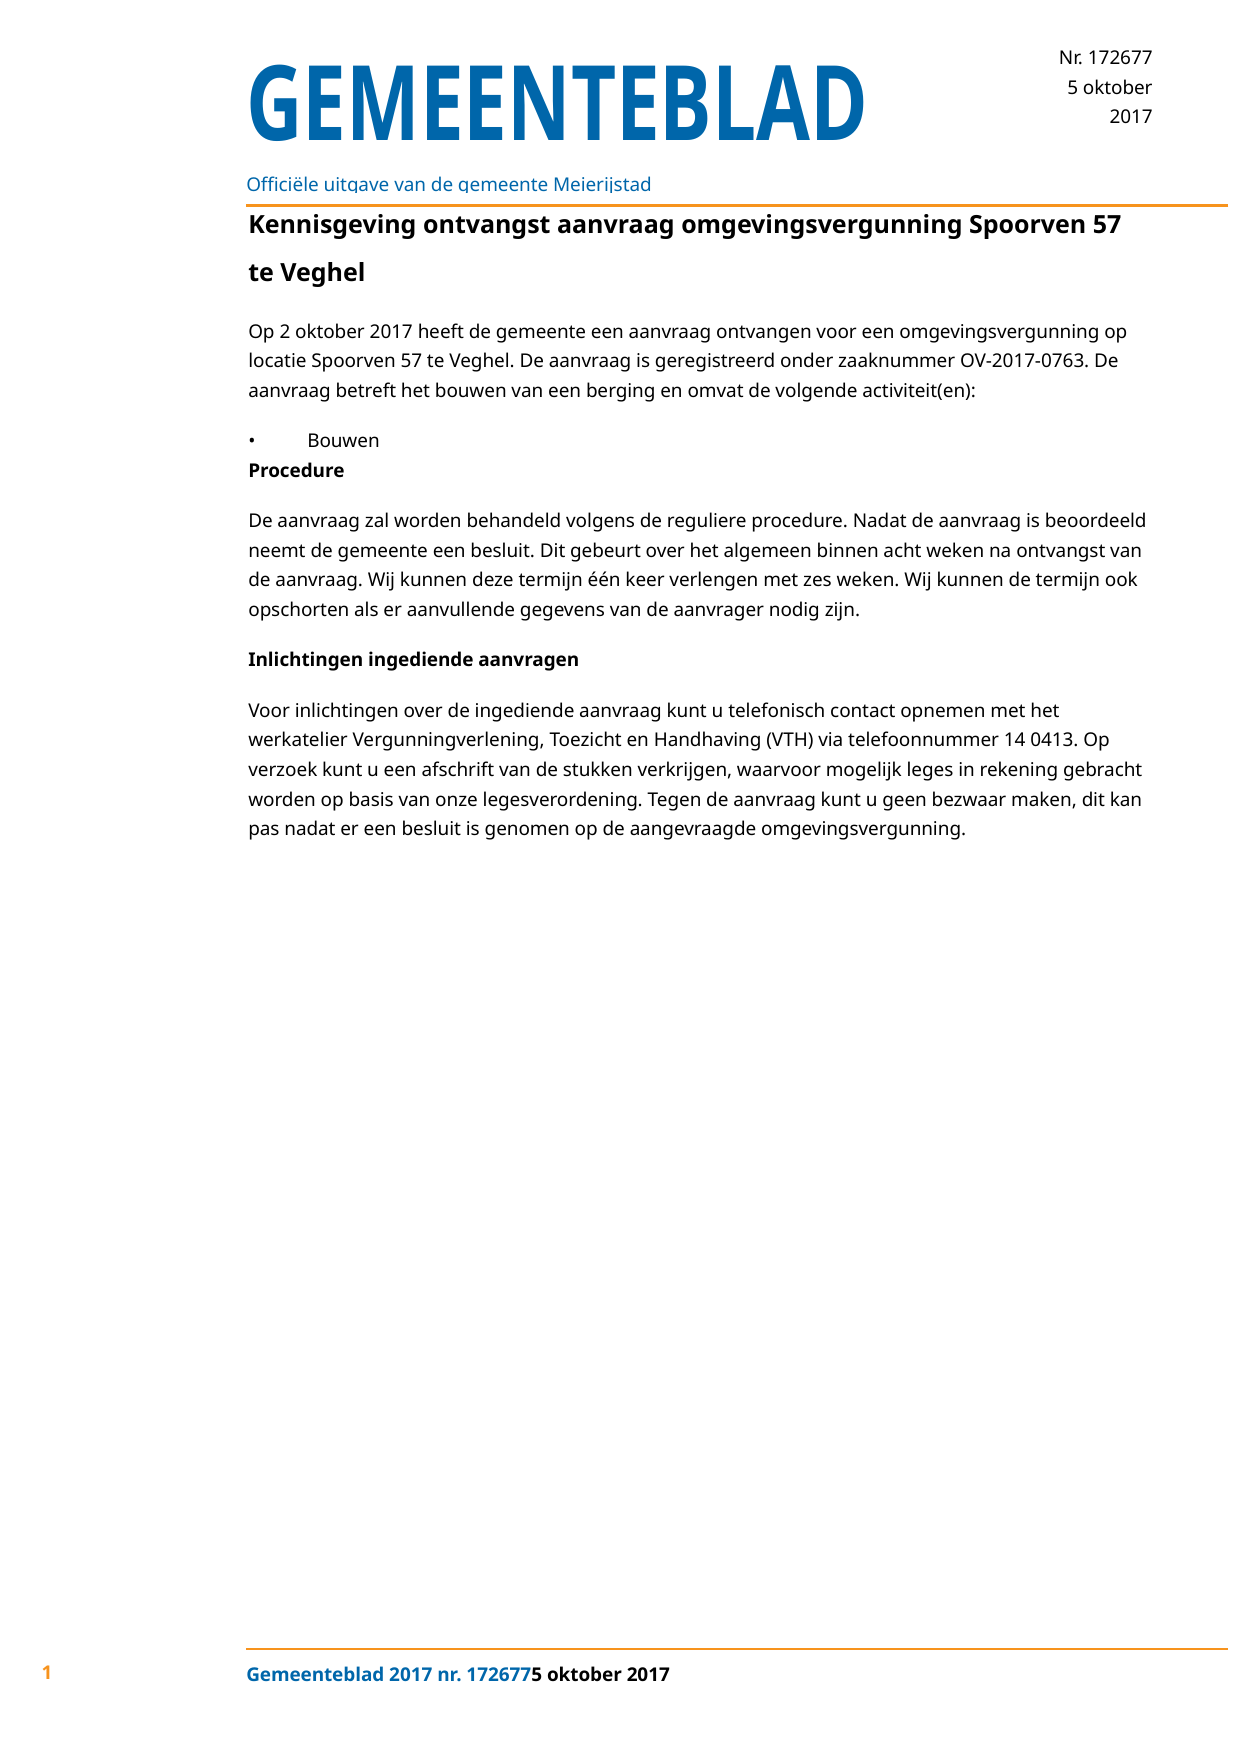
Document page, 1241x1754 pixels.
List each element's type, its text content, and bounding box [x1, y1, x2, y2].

text Voor inlichtingen over de ingediende aanvraag kunt u telefonisch contact opnemen met het werkatelier Vergunningverlening, Toezicht en Handhaving (VTH) via telefoonnummer 14 0413. Op verzoek kunt u een afschrift van de stukken verkrijgen, waarvoor mogelijk leges in rekening gebracht worden op basis van onze legesverordening. Tegen de aanvraag kunt u geen bezwaar maken, dit kan pas nadat er een besluit is genomen op de aangevraagde omgevingsvergunning. [248, 697, 1152, 841]
text Procedure [248, 457, 1152, 483]
list Bouwen [248, 427, 1152, 453]
text Inlichtingen ingediende aanvragen [248, 647, 1152, 672]
text Op 2 oktober 2017 heeft de gemeente een aanvraag ontvangen voor een omgevingsvergunning op locatie Spoorven 57 te Veghel. De aanvraag is geregistreerd onder zaaknummer OV-2017-0763. De aanvraag betreft het bouwen van een berging en omvat de volgende activiteit(en): [248, 318, 1152, 403]
picture [41, 47, 231, 172]
text Kennisgeving ontvangst aanvraag omgevingsvergunning Spoorven 57 te Veghel [248, 207, 1152, 288]
text De aanvraag zal worden behandeld volgens de reguliere procedure. Nadat de aanvraag is beoordeeld neemt de gemeente een besluit. Dit gebeurt over het algemeen binnen acht weken na ontvangst van de aanvraag. Wij kunnen deze termijn één keer verlengen met zes weken. Wij kunnen de termijn ook opschorten als er aanvullende gegevens van de aanvrager nodig zijn. [248, 507, 1152, 622]
